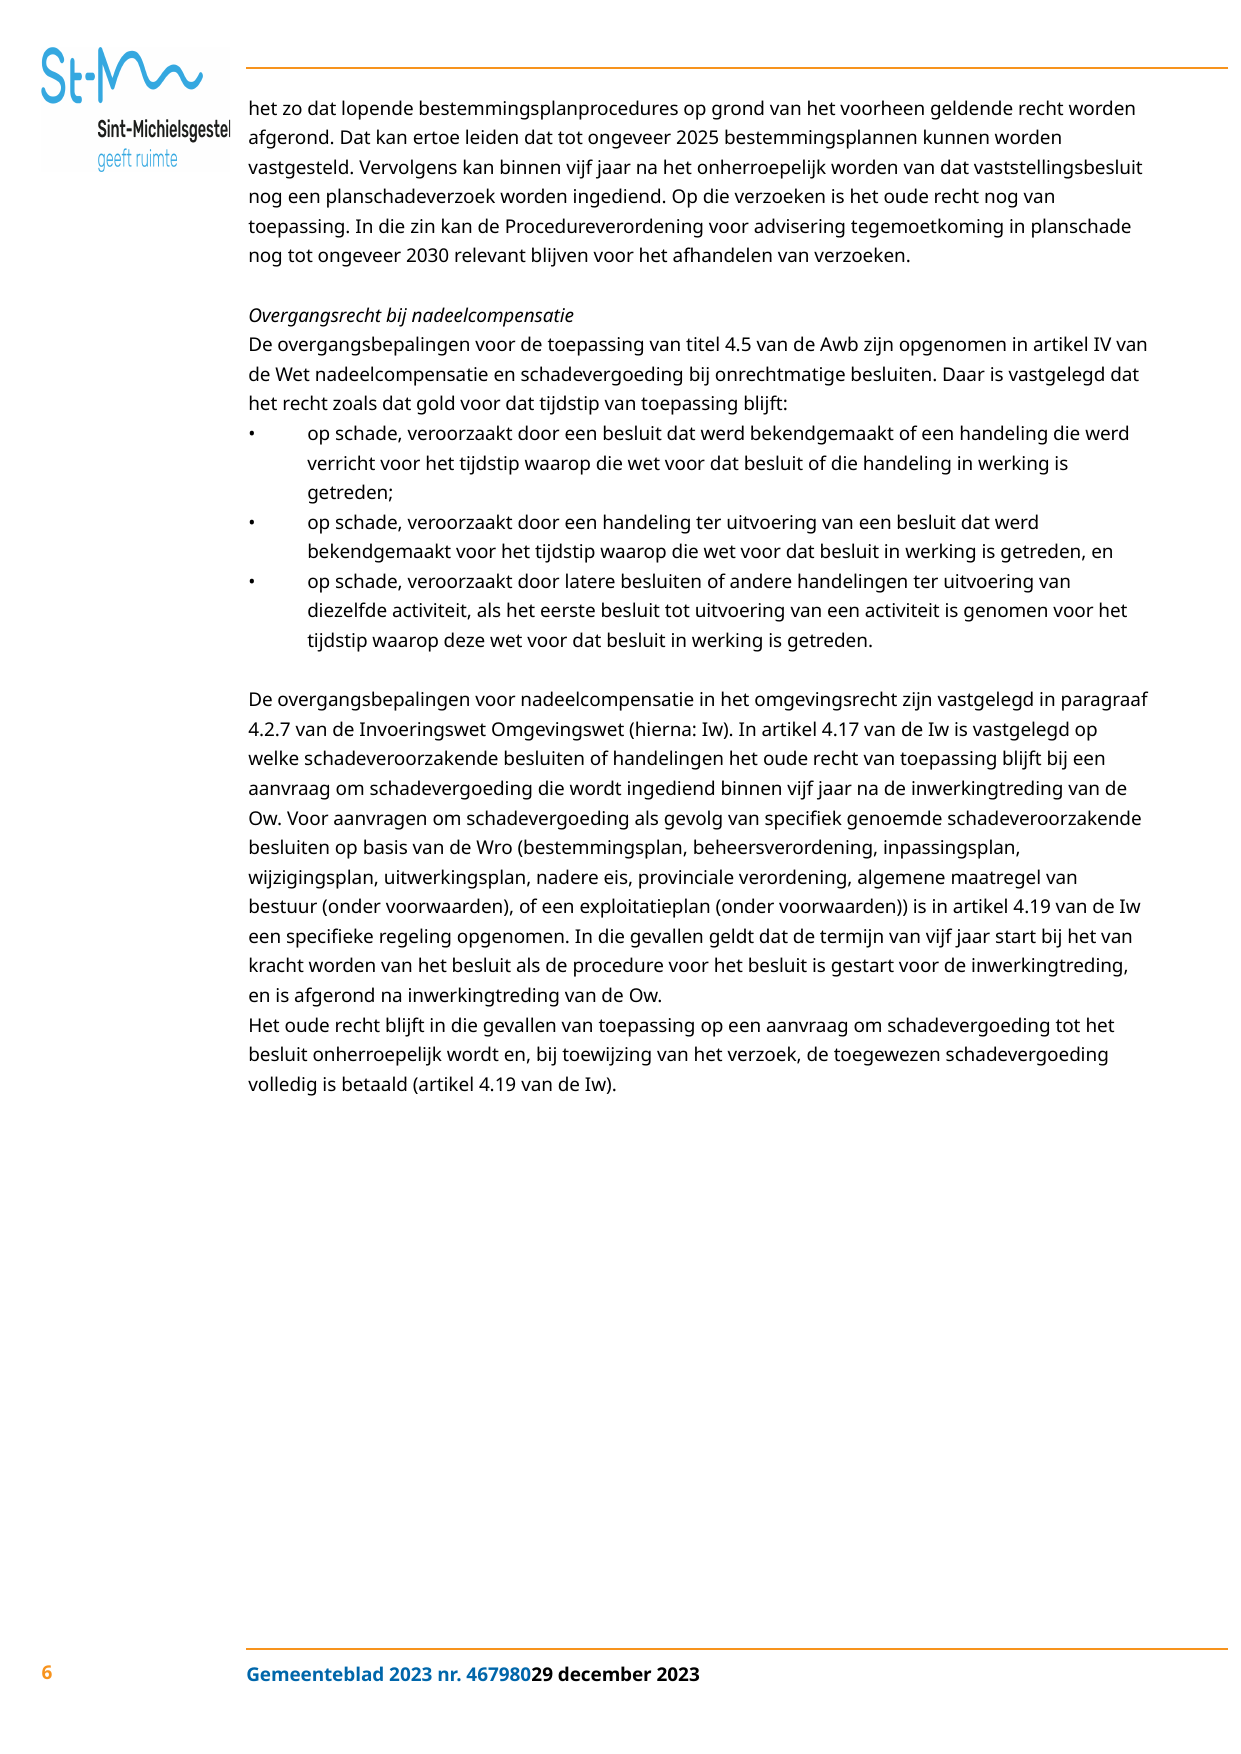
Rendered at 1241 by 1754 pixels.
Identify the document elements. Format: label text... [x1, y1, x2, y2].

text Het oude recht blijft in die gevallen van toepassing op een aanvraag om schadevergoeding tot het besluit onherroepelijk wordt en, bij toewijzing van het verzoek, de toegewezen schadevergoeding volledig is betaald (artikel 4.19 van de Iw). [248, 1012, 1152, 1097]
list op schade, veroorzaakt door latere besluiten of andere handelingen ter uitvoering van diezelfde activiteit, als het eerste besluit tot uitvoering van een activiteit is genomen voor het tijdstip waarop deze wet voor dat besluit in werking is getreden. [248, 568, 1152, 653]
list op schade, veroorzaakt door een besluit dat werd bekendgemaakt of een handeling die werd verricht voor het tijdstip waarop die wet voor dat besluit of die handeling in werking is getreden; [248, 420, 1152, 505]
text De overgangsbepalingen voor de toepassing van titel 4.5 van de Awb zijn opgenomen in artikel IV van de Wet nadeelcompensatie en schadevergoeding bij onrechtmatige besluiten. Daar is vastgelegd dat het recht zoals dat gold voor dat tijdstip van toepassing blijft: [248, 331, 1152, 416]
list op schade, veroorzaakt door een handeling ter uitvoering van een besluit dat werd bekendgemaakt voor het tijdstip waarop die wet voor dat besluit in werking is getreden, en [248, 509, 1152, 564]
text De overgangsbepalingen voor nadeelcompensatie in het omgevingsrecht zijn vastgelegd in paragraaf 4.2.7 van de Invoeringswet Omgevingswet (hierna: Iw). In artikel 4.17 van de Iw is vastgelegd op welke schadeveroorzakende besluiten of handelingen het oude recht van toepassing blijft bij een aanvraag om schadevergoeding die wordt ingediend binnen vijf jaar na de inwerkingtreding van de Ow. Voor aanvragen om schadevergoeding als gevolg van specifiek genoemde schadeveroorzakende besluiten op basis van de Wro (bestemmingsplan, beheersverordening, inpassingsplan, wijzigingsplan, uitwerkingsplan, nadere eis, provinciale verordening, algemene maatregel van bestuur (onder voorwaarden), of een exploitatieplan (onder voorwaarden)) is in artikel 4.19 van de Iw een specifieke regeling opgenomen. In die gevallen geldt dat de termijn van vijf jaar start bij het van kracht worden van het besluit als de procedure voor het besluit is gestart voor de inwerkingtreding, en is afgerond na inwerkingtreding van de Ow. [248, 686, 1152, 1008]
text Overgangsrecht bij nadeelcompensatie [248, 302, 1152, 328]
text het zo dat lopende bestemmingsplanprocedures op grond van het voorheen geldende recht worden afgerond. Dat kan ertoe leiden dat tot ongeveer 2025 bestemmingsplannen kunnen worden vastgesteld. Vervolgens kan binnen vijf jaar na het onherroepelijk worden van dat vaststellingsbesluit nog een planschadeverzoek worden ingediend. Op die verzoeken is het oude recht nog van toepassing. In die zin kan de Procedureverordening voor advisering tegemoetkoming in planschade nog tot ongeveer 2030 relevant blijven voor het afhandelen van verzoeken. [248, 95, 1152, 268]
picture [41, 47, 231, 172]
